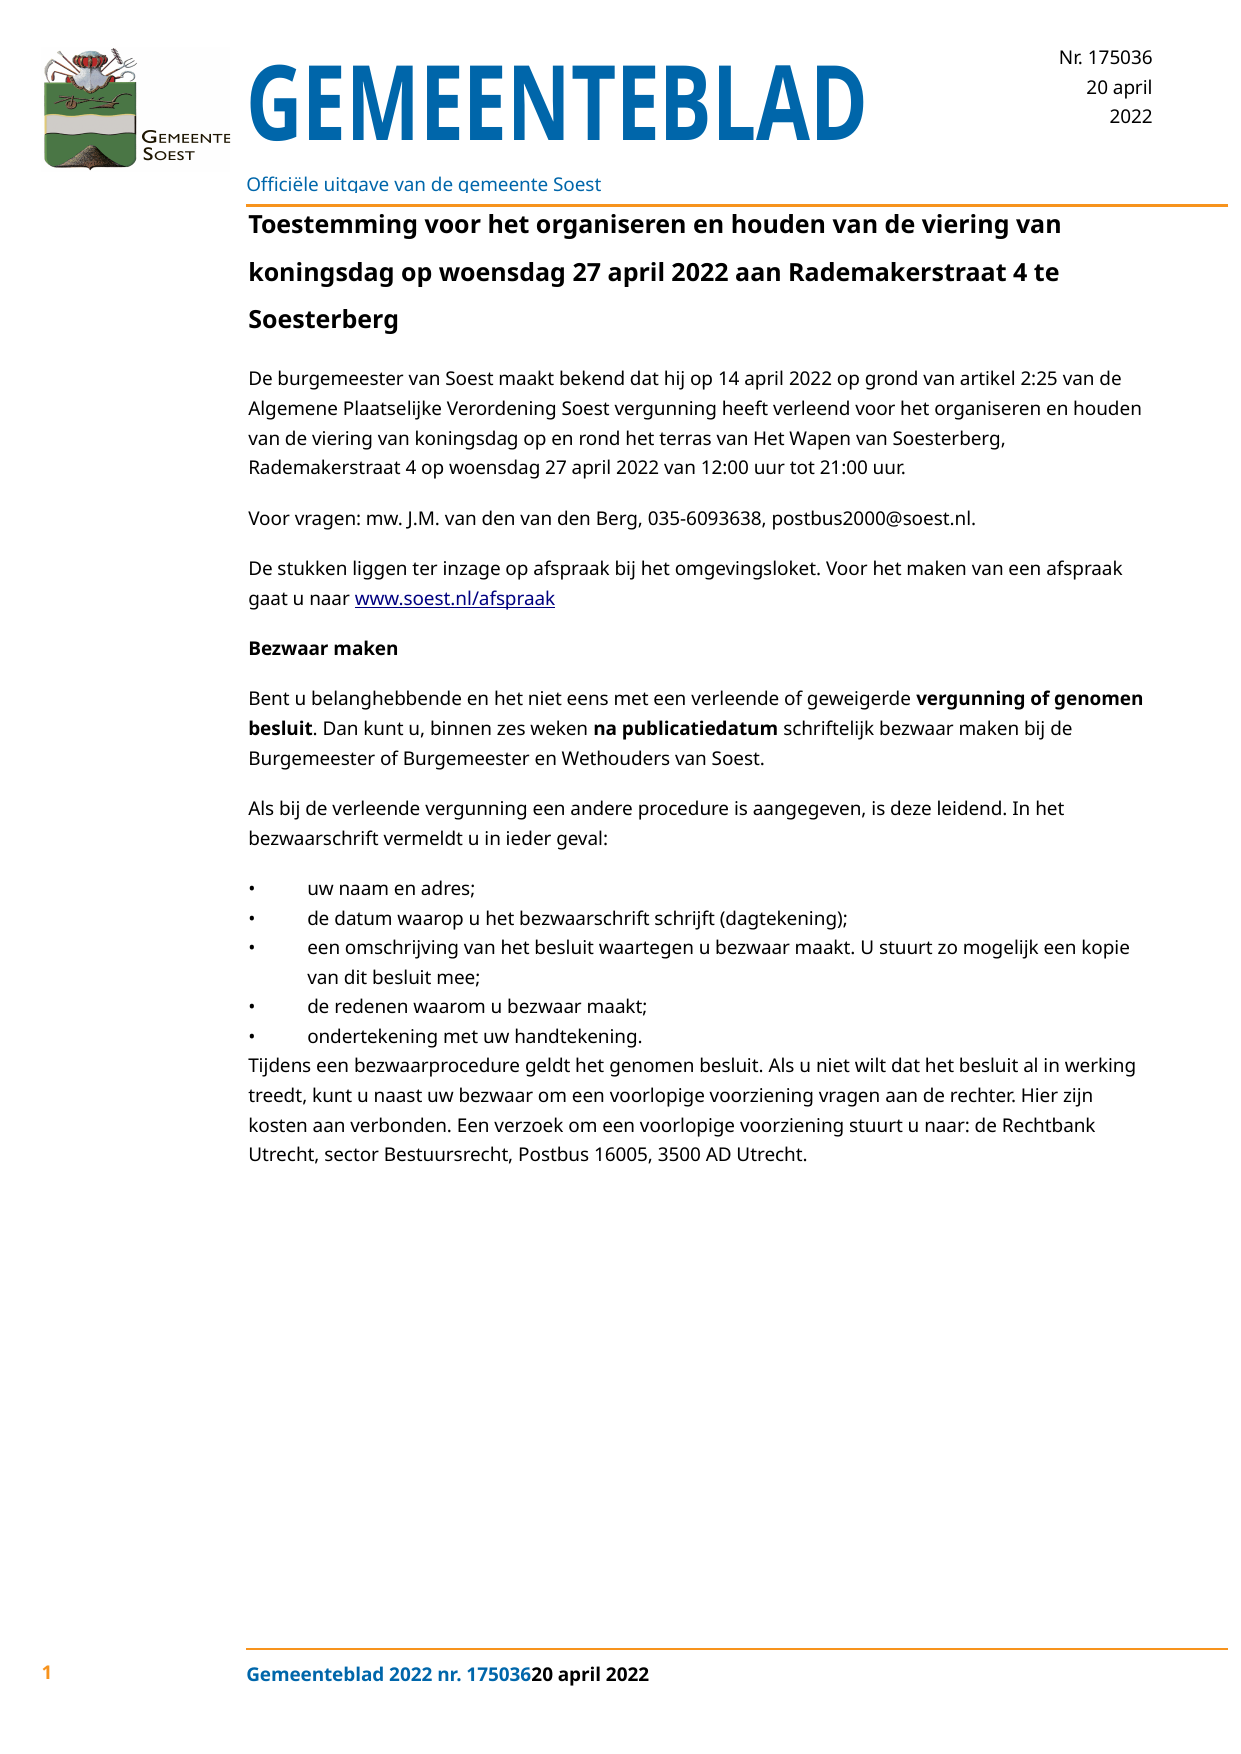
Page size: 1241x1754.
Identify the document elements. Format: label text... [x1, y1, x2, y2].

list ondertekening met uw handtekening. [248, 1023, 1152, 1049]
list een omschrijving van het besluit waartegen u bezwaar maakt. U stuurt zo mogelijk een kopie van dit besluit mee; [248, 934, 1152, 989]
list de datum waarop u het bezwaarschrift schrijft (dagtekening); [248, 905, 1152, 930]
text Bezwaar maken [248, 635, 1152, 661]
text Bent u belanghebbende en het niet eens met een verleende of geweigerde vergunning of genomen besluit. Dan kunt u, binnen zes weken na publicatiedatum schriftelijk bezwaar maken bij de Burgemeester of Burgemeester en Wethouders van Soest. [248, 686, 1152, 770]
list de redenen waarom u bezwaar maakt; [248, 993, 1152, 1019]
text De burgemeester van Soest maakt bekend dat hij op 14 april 2022 op grond van artikel 2:25 van de Algemene Plaatselijke Verordening Soest vergunning heeft verleend voor het organiseren en houden van de viering van koningsdag op en rond het terras van Het Wapen van Soesterberg, Rademakerstraat 4 op woensdag 27 april 2022 van 12:00 uur tot 21:00 uur. [248, 366, 1152, 480]
text Toestemming voor het organiseren en houden van de viering van koningsdag op woensdag 27 april 2022 aan Rademakerstraat 4 te Soesterberg [248, 207, 1152, 336]
text Tijdens een bezwaarprocedure geldt het genomen besluit. Als u niet wilt dat het besluit al in werking treedt, kunt u naast uw bezwaar om een voorlopige voorziening vragen aan de rechter. Hier zijn kosten aan verbonden. Een verzoek om een voorlopige voorziening stuurt u naar: de Rechtbank Utrecht, sector Bestuursrecht, Postbus 16005, 3500 AD Utrecht. [248, 1053, 1152, 1167]
list uw naam en adres; [248, 875, 1152, 901]
text De stukken liggen ter inzage op afspraak bij het omgevingsloket. Voor het maken van een afspraak gaat u naar www.soest.nl/afspraak [248, 555, 1152, 610]
text Voor vragen: mw. J.M. van den van den Berg, 035-6093638, postbus2000@soest.nl. [248, 505, 1152, 530]
picture [41, 47, 231, 172]
text Als bij de verleende vergunning een andere procedure is aangegeven, is deze leidend. In het bezwaarschrift vermeldt u in ieder geval: [248, 795, 1152, 850]
